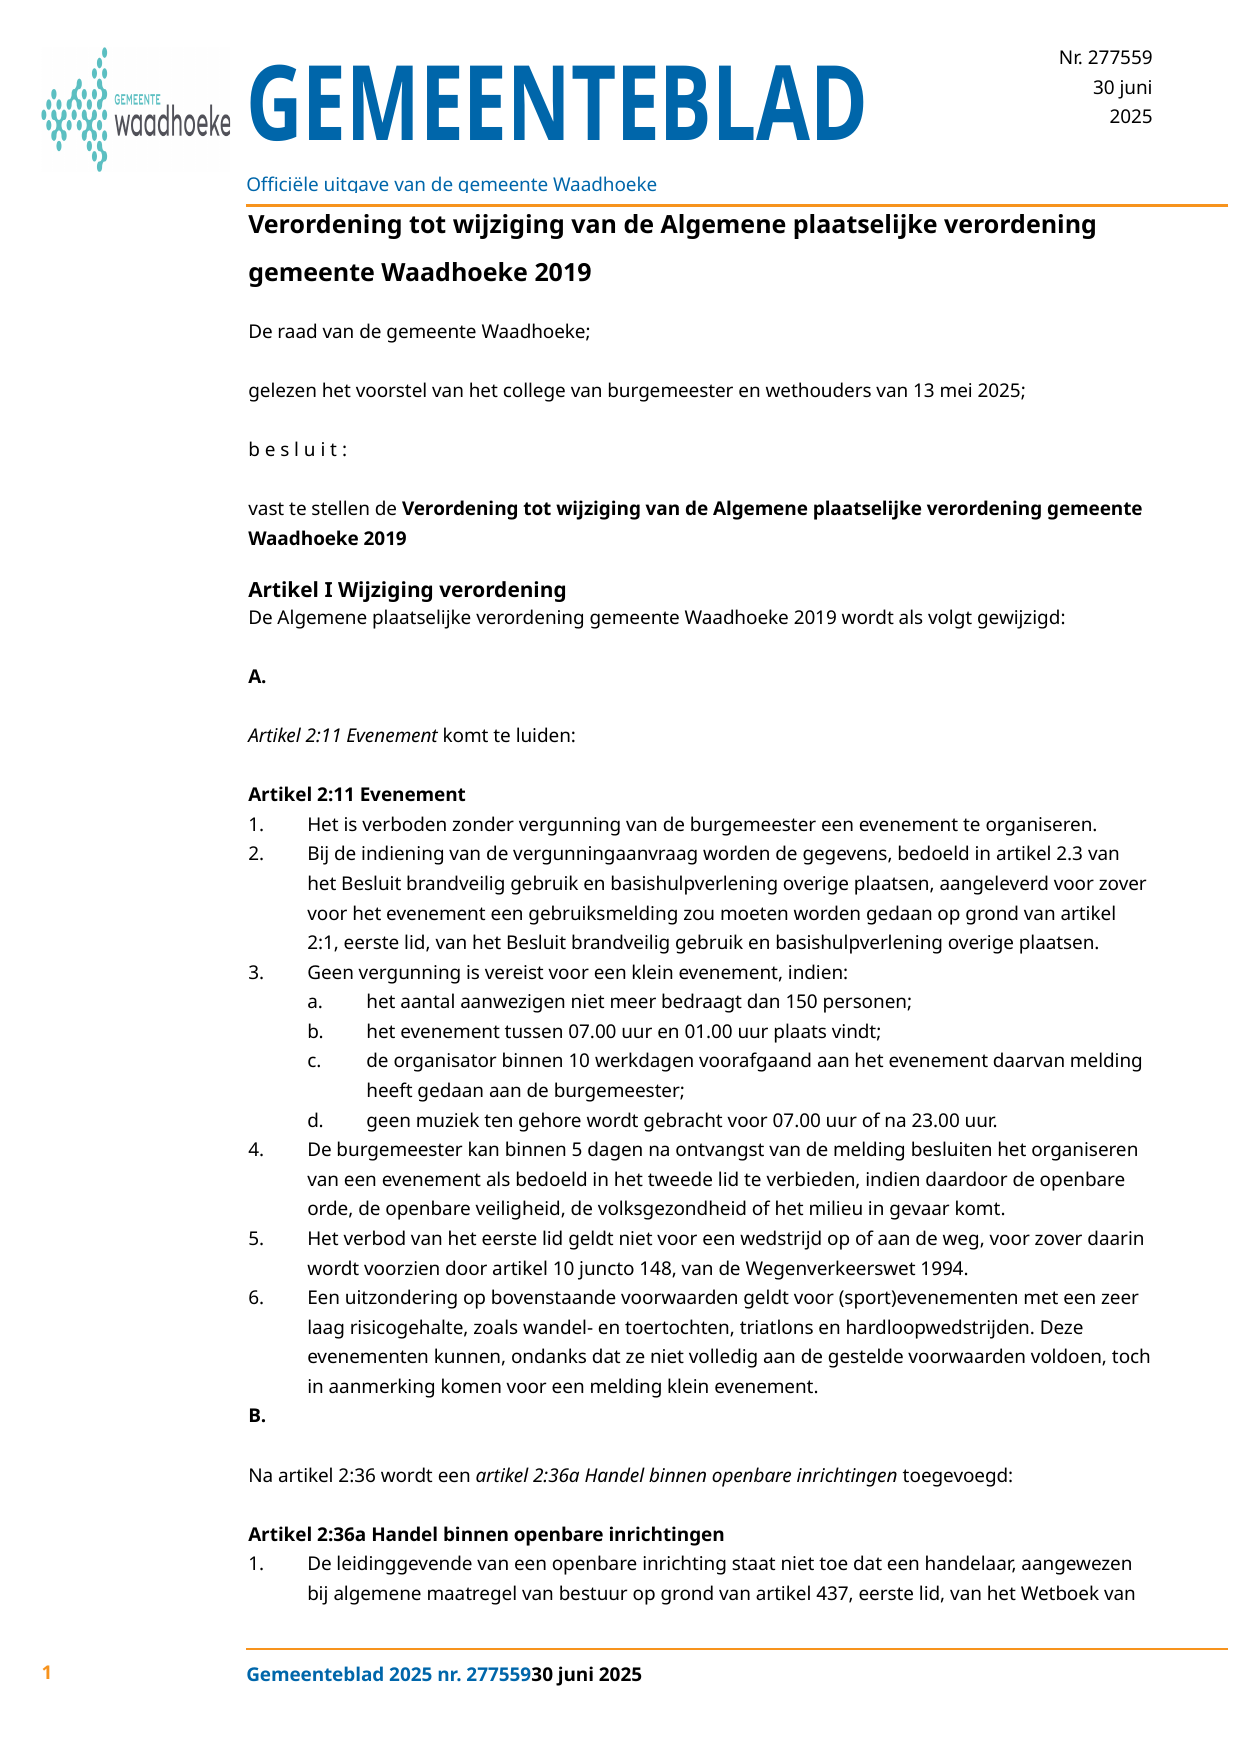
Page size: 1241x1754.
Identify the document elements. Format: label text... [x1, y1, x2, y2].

text Artikel 2:11 Evenement [248, 781, 1152, 807]
list het aantal aanwezigen niet meer bedraagt dan 150 personen; [307, 988, 1152, 1014]
text b e s l u i t : [248, 436, 1152, 462]
text A. [248, 663, 1152, 689]
list Een uitzondering op bovenstaande voorwaarden geldt voor (sport)evenementen met een zeer laag risicogehalte, zoals wandel- en toertochten, triatlons en hardloopwedstrijden. Deze evenementen kunnen, ondanks dat ze niet volledig aan de gestelde voorwaarden voldoen, toch in aanmerking komen voor een melding klein evenement. [248, 1284, 1152, 1399]
text Artikel 2:11 Evenement komt te luiden: [248, 722, 1152, 748]
picture [41, 47, 231, 172]
text B. [248, 1403, 1152, 1428]
list de organisator binnen 10 werkdagen voorafgaand aan het evenement daarvan melding heeft gedaan aan de burgemeester; [307, 1048, 1152, 1103]
list Bij de indiening van de vergunningaanvraag worden de gegevens, bedoeld in artikel 2.3 van het Besluit brandveilig gebruik en basishulpverlening overige plaatsen, aangeleverd voor zover voor het evenement een gebruiksmelding zou moeten worden gedaan op grond van artikel 2:1, eerste lid, van het Besluit brandveilig gebruik en basishulpverlening overige plaatsen. [248, 841, 1152, 955]
text Artikel I Wijziging verordening [248, 575, 1152, 604]
list De leidinggevende van een openbare inrichting staat niet toe dat een handelaar, aangewezen bij algemene maatregel van bestuur op grond van artikel 437, eerste lid, van het Wetboek van [248, 1551, 1152, 1606]
text gelezen het voorstel van het college van burgemeester en wethouders van 13 mei 2025; [248, 377, 1152, 403]
list geen muziek ten gehore wordt gebracht voor 07.00 uur of na 23.00 uur. [307, 1107, 1152, 1132]
text vast te stellen de Verordening tot wijziging van de Algemene plaatselijke verordening gemeente Waadhoeke 2019 [248, 495, 1152, 551]
list Het is verboden zonder vergunning van de burgemeester een evenement te organiseren. [248, 811, 1152, 837]
text Verordening tot wijziging van de Algemene plaatselijke verordening gemeente Waadhoeke 2019 [248, 207, 1152, 288]
text Na artikel 2:36 wordt een artikel 2:36a Handel binnen openbare inrichtingen toegevoegd: [248, 1462, 1152, 1487]
text De Algemene plaatselijke verordening gemeente Waadhoeke 2019 wordt als volgt gewijzigd: [248, 604, 1152, 629]
text Artikel 2:36a Handel binnen openbare inrichtingen [248, 1521, 1152, 1547]
text De raad van de gemeente Waadhoeke; [248, 318, 1152, 344]
list Geen vergunning is vereist voor een klein evenement, indien: [248, 959, 1152, 984]
list het evenement tussen 07.00 uur en 01.00 uur plaats vindt; [307, 1018, 1152, 1044]
list De burgemeester kan binnen 5 dagen na ontvangst van de melding besluiten het organiseren van een evenement als bedoeld in het tweede lid te verbieden, indien daardoor de openbare orde, de openbare veiligheid, de volksgezondheid of het milieu in gevaar komt. [248, 1136, 1152, 1221]
list Het verbod van het eerste lid geldt niet voor een wedstrijd op of aan de weg, voor zover daarin wordt voorzien door artikel 10 juncto 148, van de Wegenverkeerswet 1994. [248, 1225, 1152, 1280]
